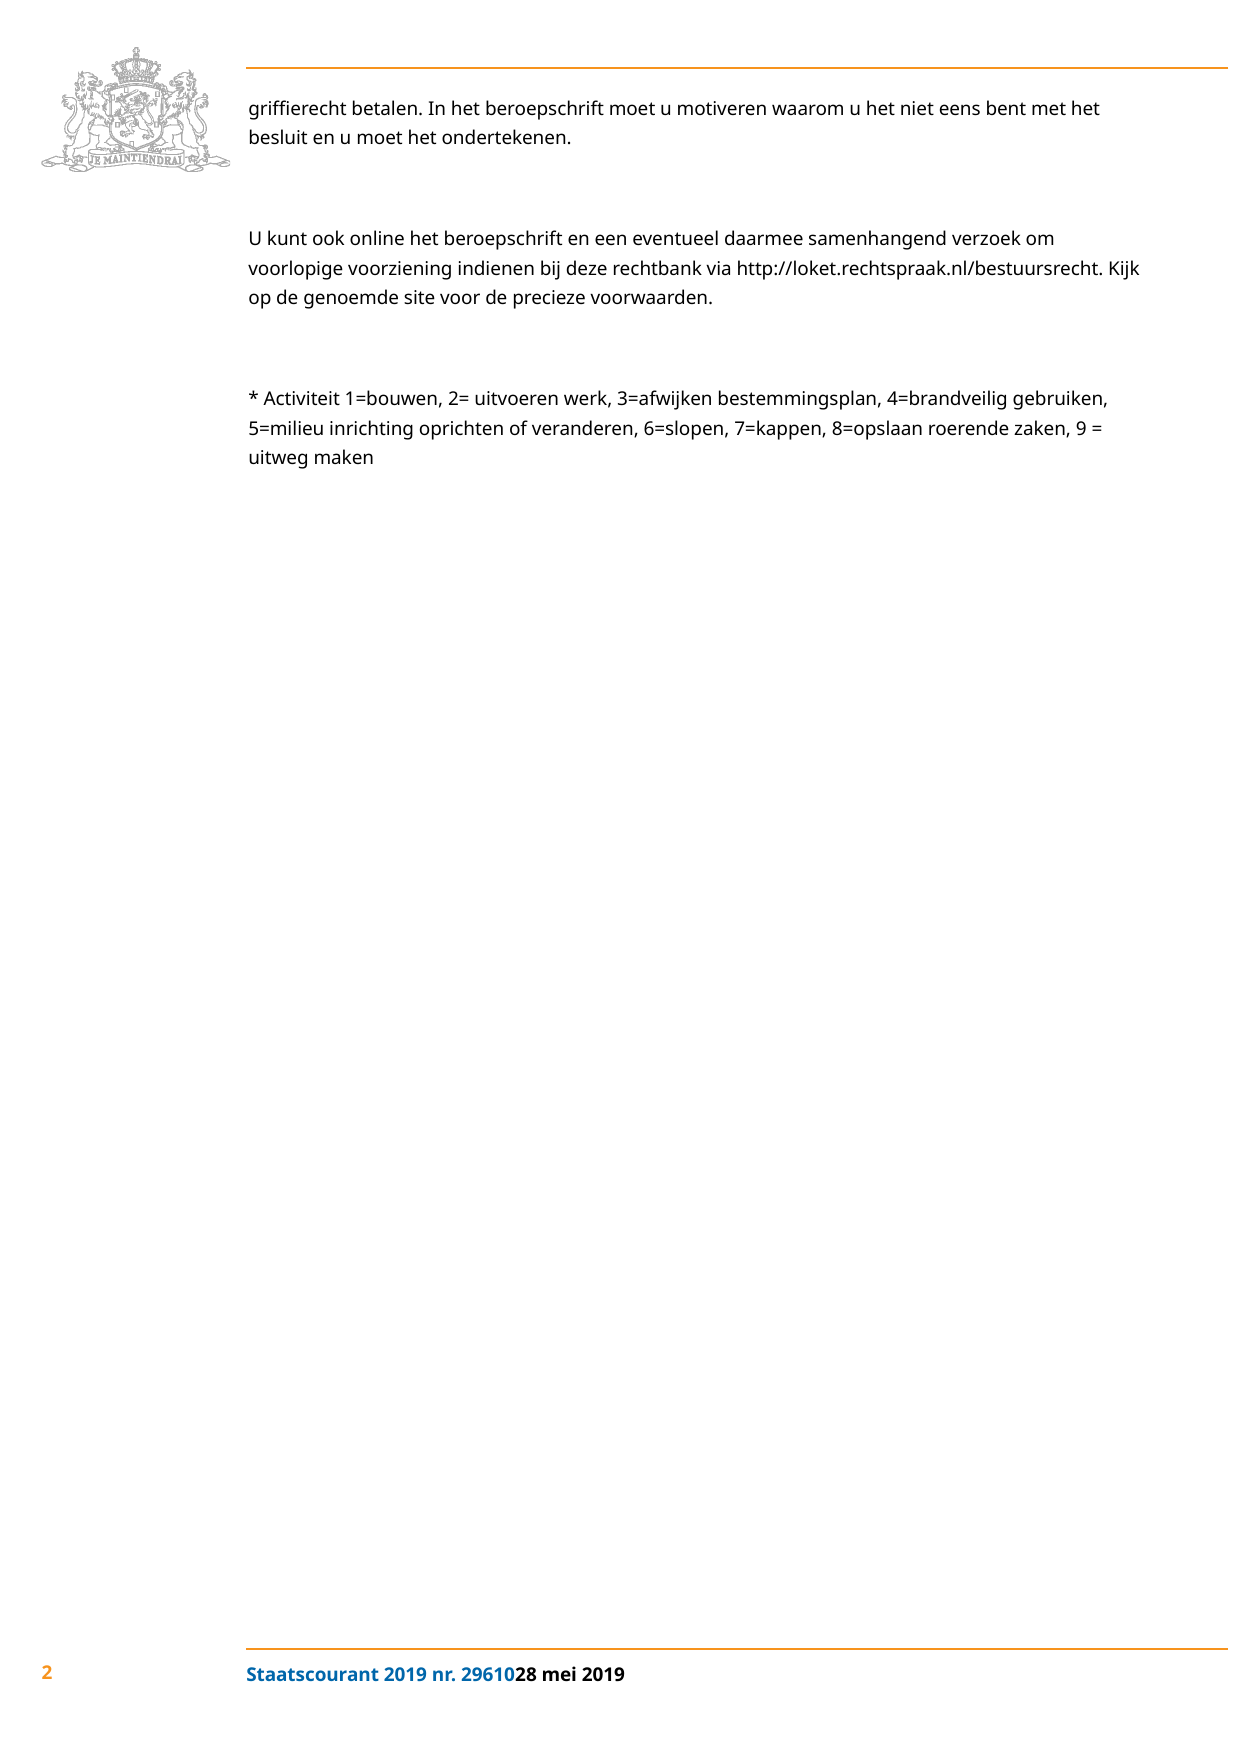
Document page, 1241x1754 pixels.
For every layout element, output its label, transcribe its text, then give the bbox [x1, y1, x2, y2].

picture [41, 47, 231, 172]
text griffierecht betalen. In het beroepschrift moet u motiveren waarom u het niet eens bent met het besluit en u moet het ondertekenen. [248, 95, 1152, 150]
text U kunt ook online het beroepschrift en een eventueel daarmee samenhangend verzoek om voorlopige voorziening indienen bij deze rechtbank via http://loket.rechtspraak.nl/bestuursrecht. Kijk op de genoemde site voor de precieze voorwaarden. [248, 225, 1152, 310]
text * Activiteit 1=bouwen, 2= uitvoeren werk, 3=afwijken bestemmingsplan, 4=brandveilig gebruiken, 5=milieu inrichting oprichten of veranderen, 6=slopen, 7=kappen, 8=opslaan roerende zaken, 9 = uitweg maken [248, 385, 1152, 470]
